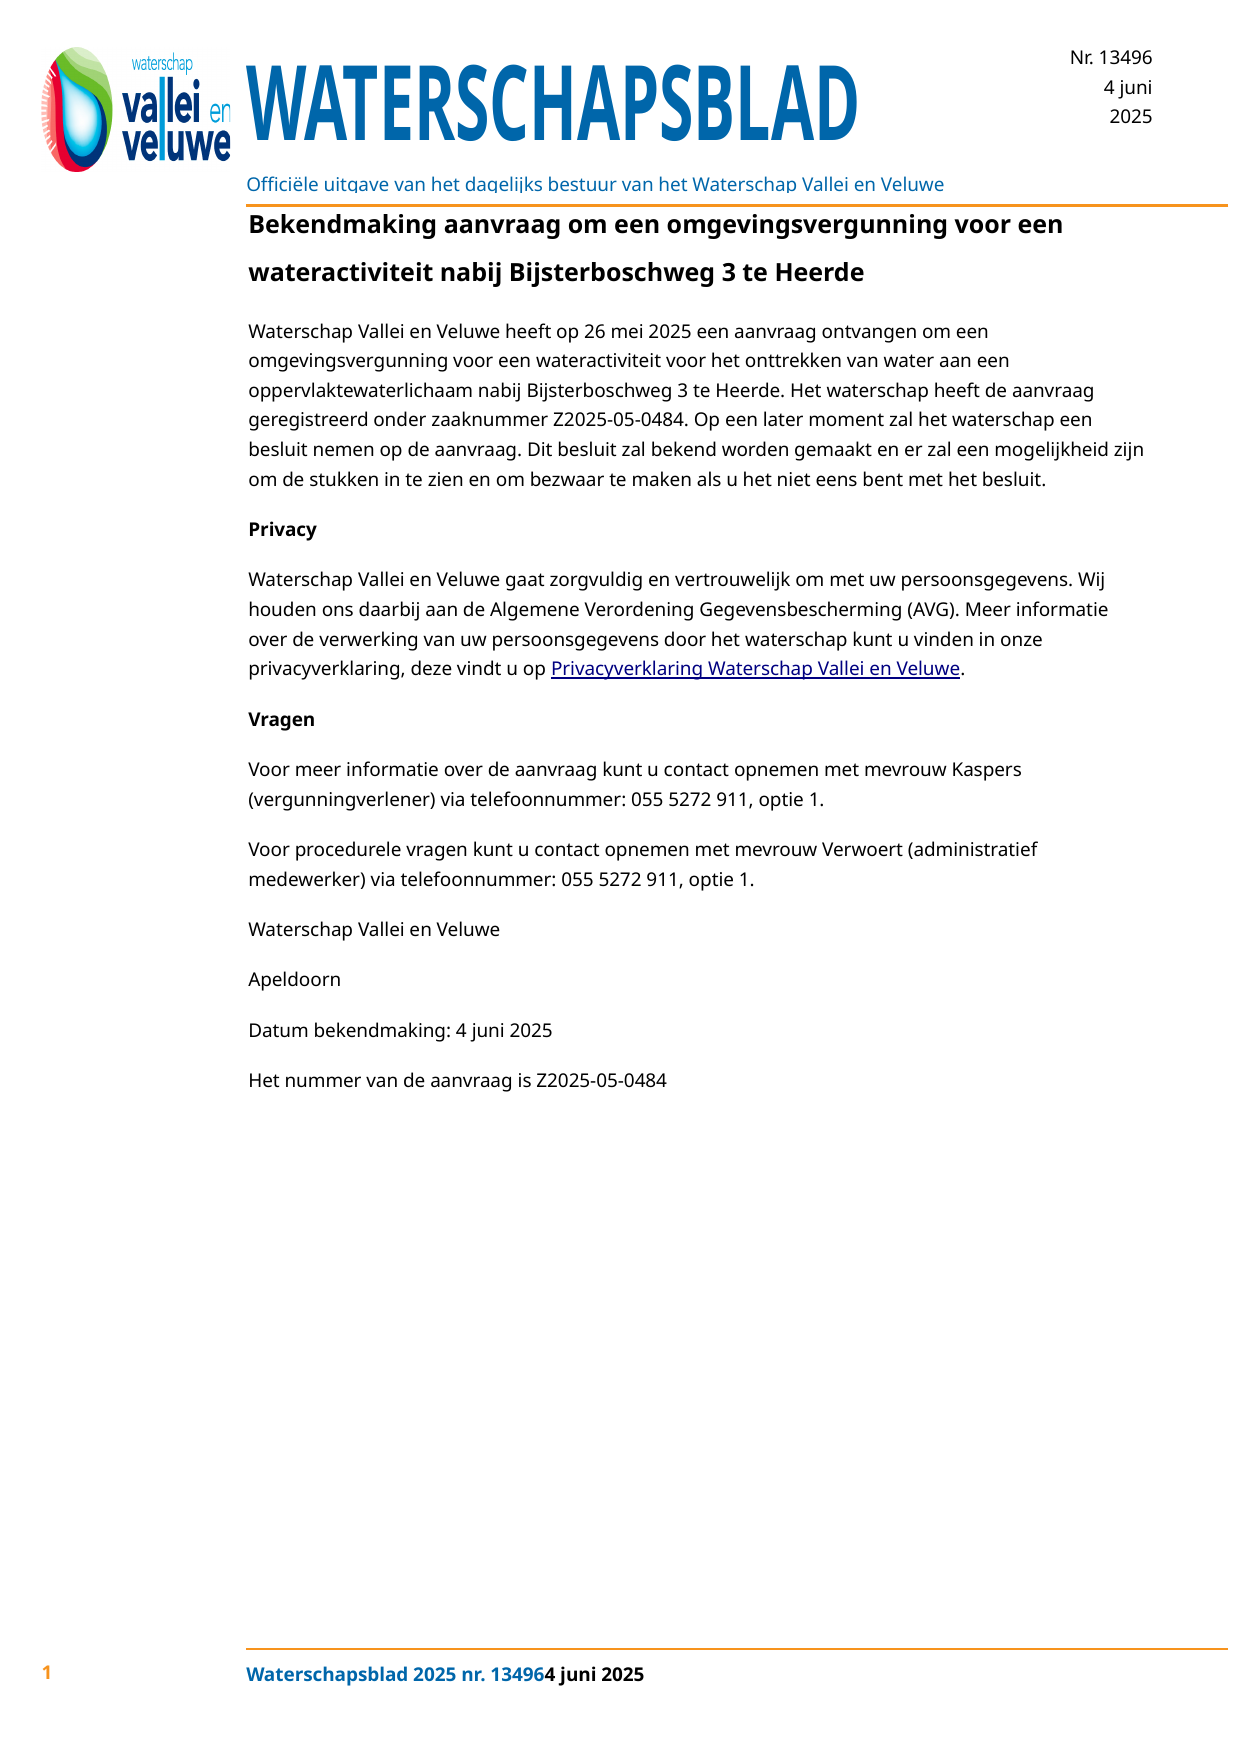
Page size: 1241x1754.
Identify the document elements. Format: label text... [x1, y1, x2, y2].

text Waterschap Vallei en Veluwe [248, 916, 1152, 942]
text Voor meer informatie over de aanvraag kunt u contact opnemen met mevrouw Kaspers (vergunningverlener) via telefoonnummer: 055 5272 911, optie 1. [248, 756, 1152, 812]
text Voor procedurele vragen kunt u contact opnemen met mevrouw Verwoert (administratief medewerker) via telefoonnummer: 055 5272 911, optie 1. [248, 836, 1152, 892]
text Privacy [248, 516, 1152, 542]
text Bekendmaking aanvraag om een omgevingsvergunning voor een wateractiviteit nabij Bijsterboschweg 3 te Heerde [248, 207, 1152, 288]
text Waterschap Vallei en Veluwe gaat zorgvuldig en vertrouwelijk om met uw persoonsgegevens. Wij houden ons daarbij aan de Algemene Verordening Gegevensbescherming (AVG). Meer informatie over de verwerking van uw persoonsgegevens door het waterschap kunt u vinden in onze privacyverklaring, deze vindt u op Privacyverklaring Waterschap Vallei en Veluwe. [248, 567, 1152, 681]
picture [41, 47, 231, 172]
text Het nummer van de aanvraag is Z2025-05-0484 [248, 1067, 1152, 1093]
text Datum bekendmaking: 4 juni 2025 [248, 1017, 1152, 1043]
text Apeldoorn [248, 967, 1152, 992]
text Vragen [248, 706, 1152, 732]
text Waterschap Vallei en Veluwe heeft op 26 mei 2025 een aanvraag ontvangen om een omgevingsvergunning voor een wateractiviteit voor het onttrekken van water aan een oppervlaktewaterlichaam nabij Bijsterboschweg 3 te Heerde. Het waterschap heeft de aanvraag geregistreerd onder zaaknummer Z2025-05-0484. Op een later moment zal het waterschap een besluit nemen op de aanvraag. Dit besluit zal bekend worden gemaakt en er zal een mogelijkheid zijn om de stukken in te zien en om bezwaar te maken als u het niet eens bent met het besluit. [248, 318, 1152, 492]
